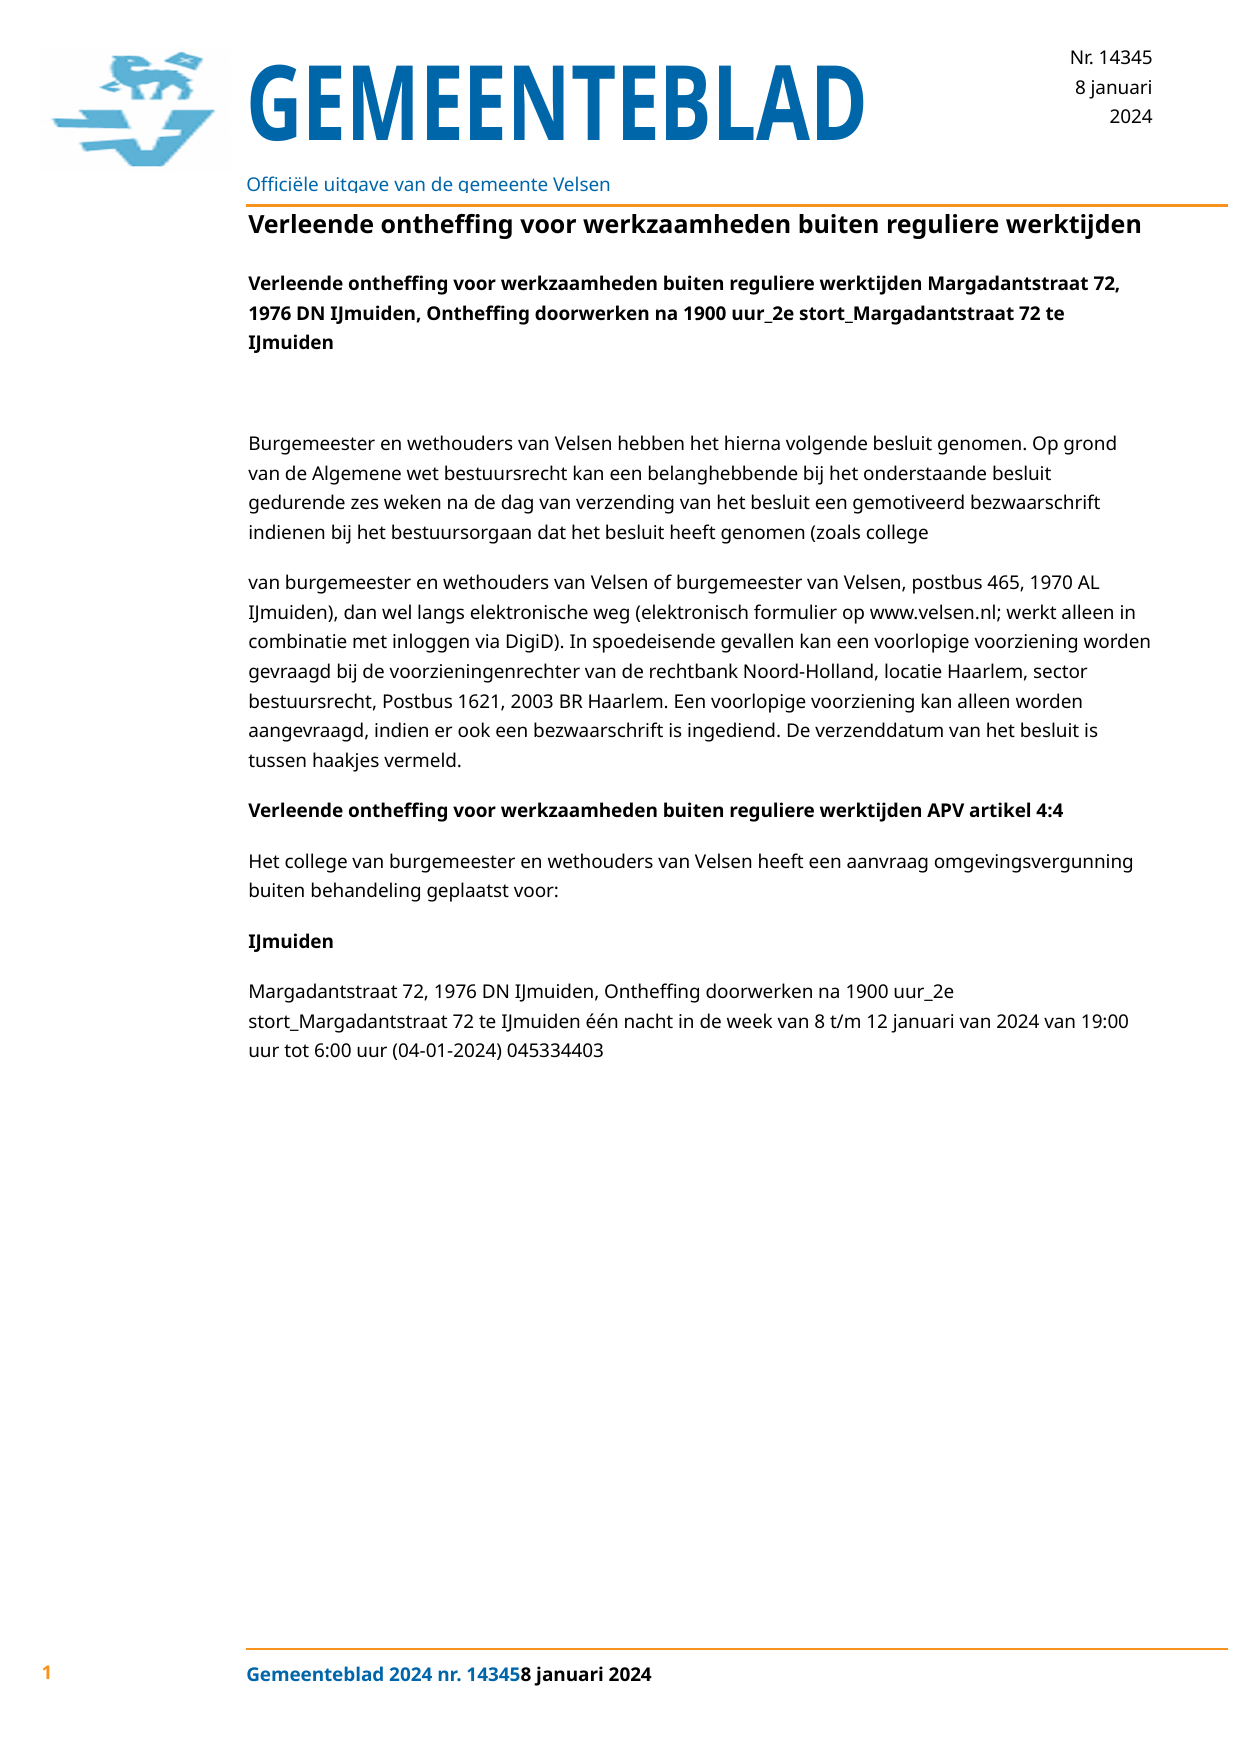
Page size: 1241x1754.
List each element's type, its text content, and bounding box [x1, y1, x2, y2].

text van burgemeester en wethouders van Velsen of burgemeester van Velsen, postbus 465, 1970 AL IJmuiden), dan wel langs elektronische weg (elektronisch formulier op www.velsen.nl; werkt alleen in combinatie met inloggen via DigiD). In spoedeisende gevallen kan een voorlopige voorziening worden gevraagd bij de voorzieningenrechter van de rechtbank Noord-Holland, locatie Haarlem, sector bestuursrecht, Postbus 1621, 2003 BR Haarlem. Een voorlopige voorziening kan alleen worden aangevraagd, indien er ook een bezwaarschrift is ingediend. De verzenddatum van het besluit is tussen haakjes vermeld. [248, 569, 1152, 773]
text Het college van burgemeester en wethouders van Velsen heeft een aanvraag omgevingsvergunning buiten behandeling geplaatst voor: [248, 848, 1152, 903]
text Verleende ontheffing voor werkzaamheden buiten reguliere werktijden [248, 207, 1152, 241]
text Burgemeester en wethouders van Velsen hebben het hierna volgende besluit genomen. Op grond van de Algemene wet bestuursrecht kan een belanghebbende bij het onderstaande besluit gedurende zes weken na de dag van verzending van het besluit een gemotiveerd bezwaarschrift indienen bij het bestuursorgaan dat het besluit heeft genomen (zoals college [248, 430, 1152, 545]
text Verleende ontheffing voor werkzaamheden buiten reguliere werktijden APV artikel 4:4 [248, 797, 1152, 823]
text IJmuiden [248, 928, 1152, 953]
text Margadantstraat 72, 1976 DN IJmuiden, Ontheffing doorwerken na 1900 uur_2e stort_Margadantstraat 72 te IJmuiden één nacht in de week van 8 t/m 12 januari van 2024 van 19:00 uur tot 6:00 uur (04-01-2024) 045334403 [248, 978, 1152, 1063]
text Verleende ontheffing voor werkzaamheden buiten reguliere werktijden Margadantstraat 72, 1976 DN IJmuiden, Ontheffing doorwerken na 1900 uur_2e stort_Margadantstraat 72 te IJmuiden [248, 270, 1152, 355]
picture [41, 47, 231, 172]
